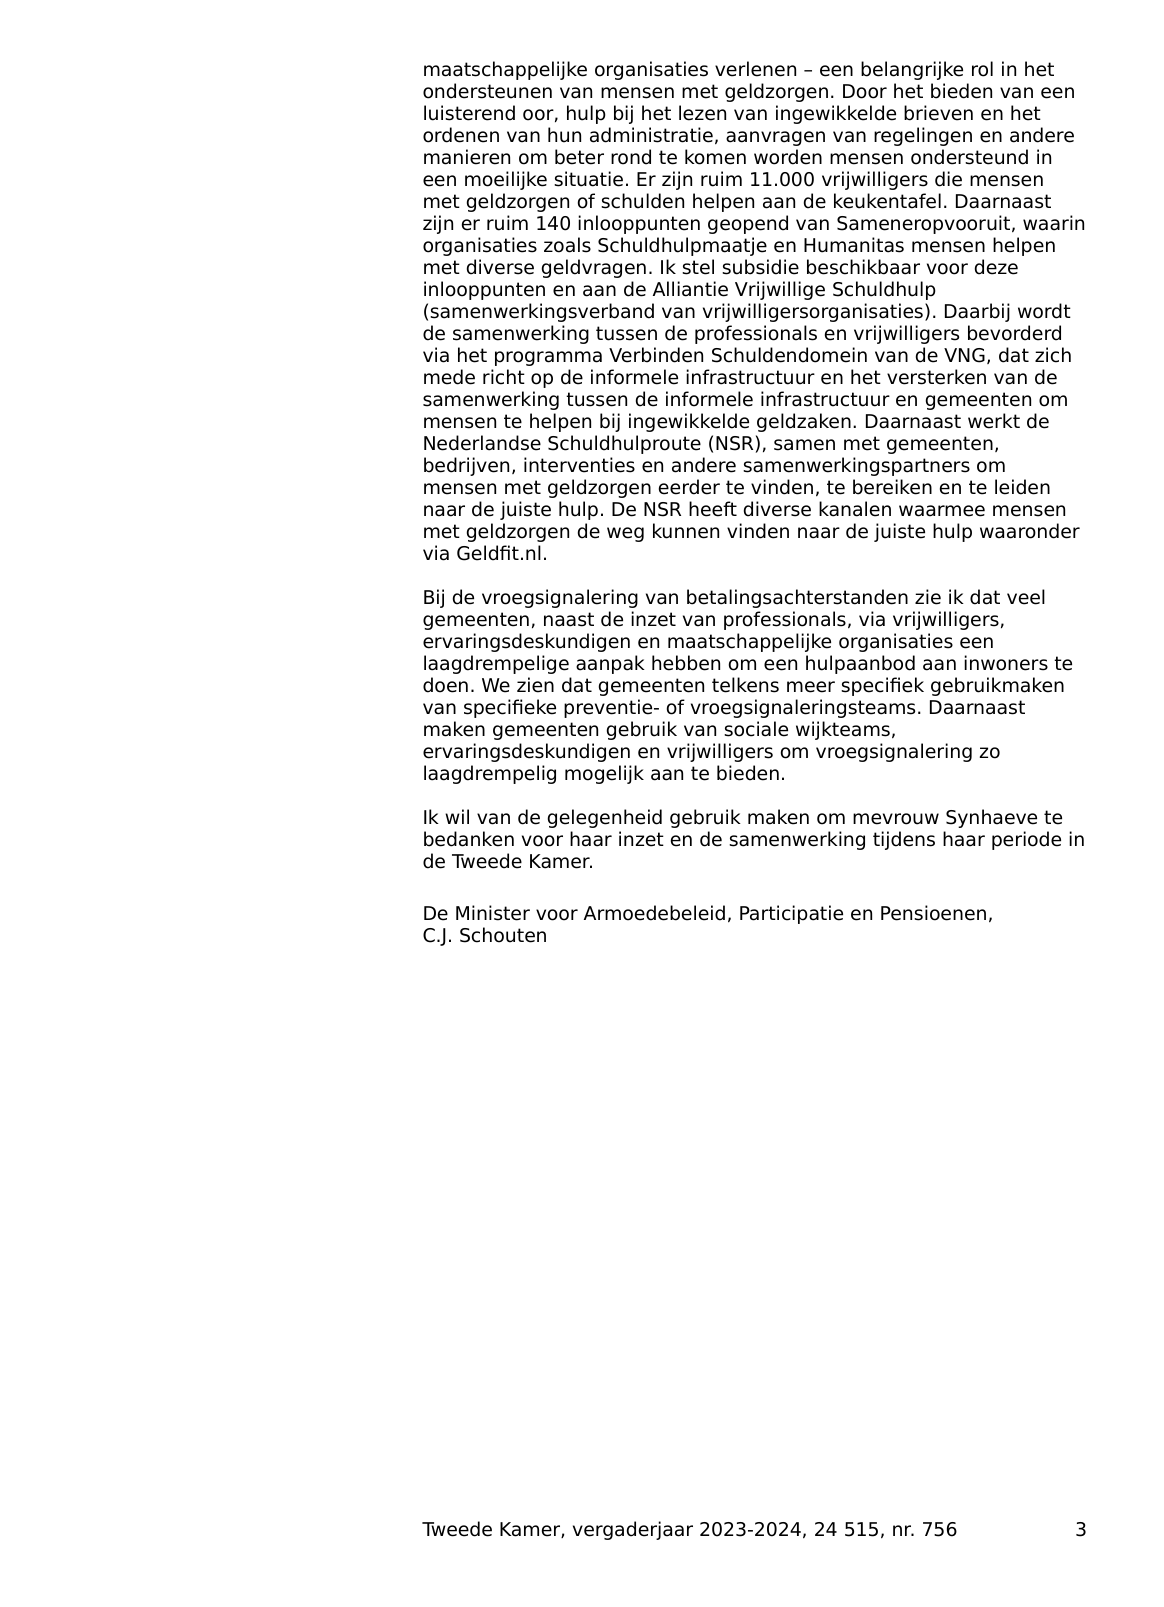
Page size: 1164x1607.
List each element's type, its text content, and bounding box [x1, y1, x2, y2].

text Ik wil van de gelegenheid gebruik maken om mevrouw Synhaeve te bedanken voor haar inzet en de samenwerking tijdens haar periode in de Tweede Kamer. [422, 807, 1087, 873]
text maatschappelijke organisaties verlenen – een belangrijke rol in het ondersteunen van mensen met geldzorgen. Door het bieden van een luisterend oor, hulp bij het lezen van ingewikkelde brieven en het ordenen van hun administratie, aanvragen van regelingen en andere manieren om beter rond te komen worden mensen ondersteund in een moeilijke situatie. Er zijn ruim 11.000 vrijwilligers die mensen met geldzorgen of schulden helpen aan de keukentafel. Daarnaast zijn er ruim 140 inlooppunten geopend van Sameneropvooruit, waarin organisaties zoals Schuldhulpmaatje en Humanitas mensen helpen met diverse geldvragen. Ik stel subsidie beschikbaar voor deze inlooppunten en aan de Alliantie Vrijwillige Schuldhulp (samenwerkingsverband van vrijwilligersorganisaties). Daarbij wordt de samenwerking tussen de professionals en vrijwilligers bevorderd via het programma Verbinden Schuldendomein van de VNG, dat zich mede richt op de informele infrastructuur en het versterken van de samenwerking tussen de informele infrastructuur en gemeenten om mensen te helpen bij ingewikkelde geldzaken. Daarnaast werkt de Nederlandse Schuldhulproute (NSR), samen met gemeenten, bedrijven, interventies en andere samenwerkingspartners om mensen met geldzorgen eerder te vinden, te bereiken en te leiden naar de juiste hulp. De NSR heeft diverse kanalen waarmee mensen met geldzorgen de weg kunnen vinden naar de juiste hulp waaronder via Geldfit.nl. [422, 59, 1087, 564]
text Bij de vroegsignalering van betalingsachterstanden zie ik dat veel gemeenten, naast de inzet van professionals, via vrijwilligers, ervaringsdeskundigen en maatschappelijke organisaties een laagdrempelige aanpak hebben om een hulpaanbod aan inwoners te doen. We zien dat gemeenten telkens meer specifiek gebruikmaken van specifieke preventie- of vroegsignaleringsteams. Daarnaast maken gemeenten gebruik van sociale wijkteams, ervaringsdeskundigen en vrijwilligers om vroegsignalering zo laagdrempelig mogelijk aan te bieden. [422, 587, 1087, 784]
text De Minister voor Armoedebeleid, Participatie en Pensioenen, C.J. Schouten [422, 903, 1087, 947]
